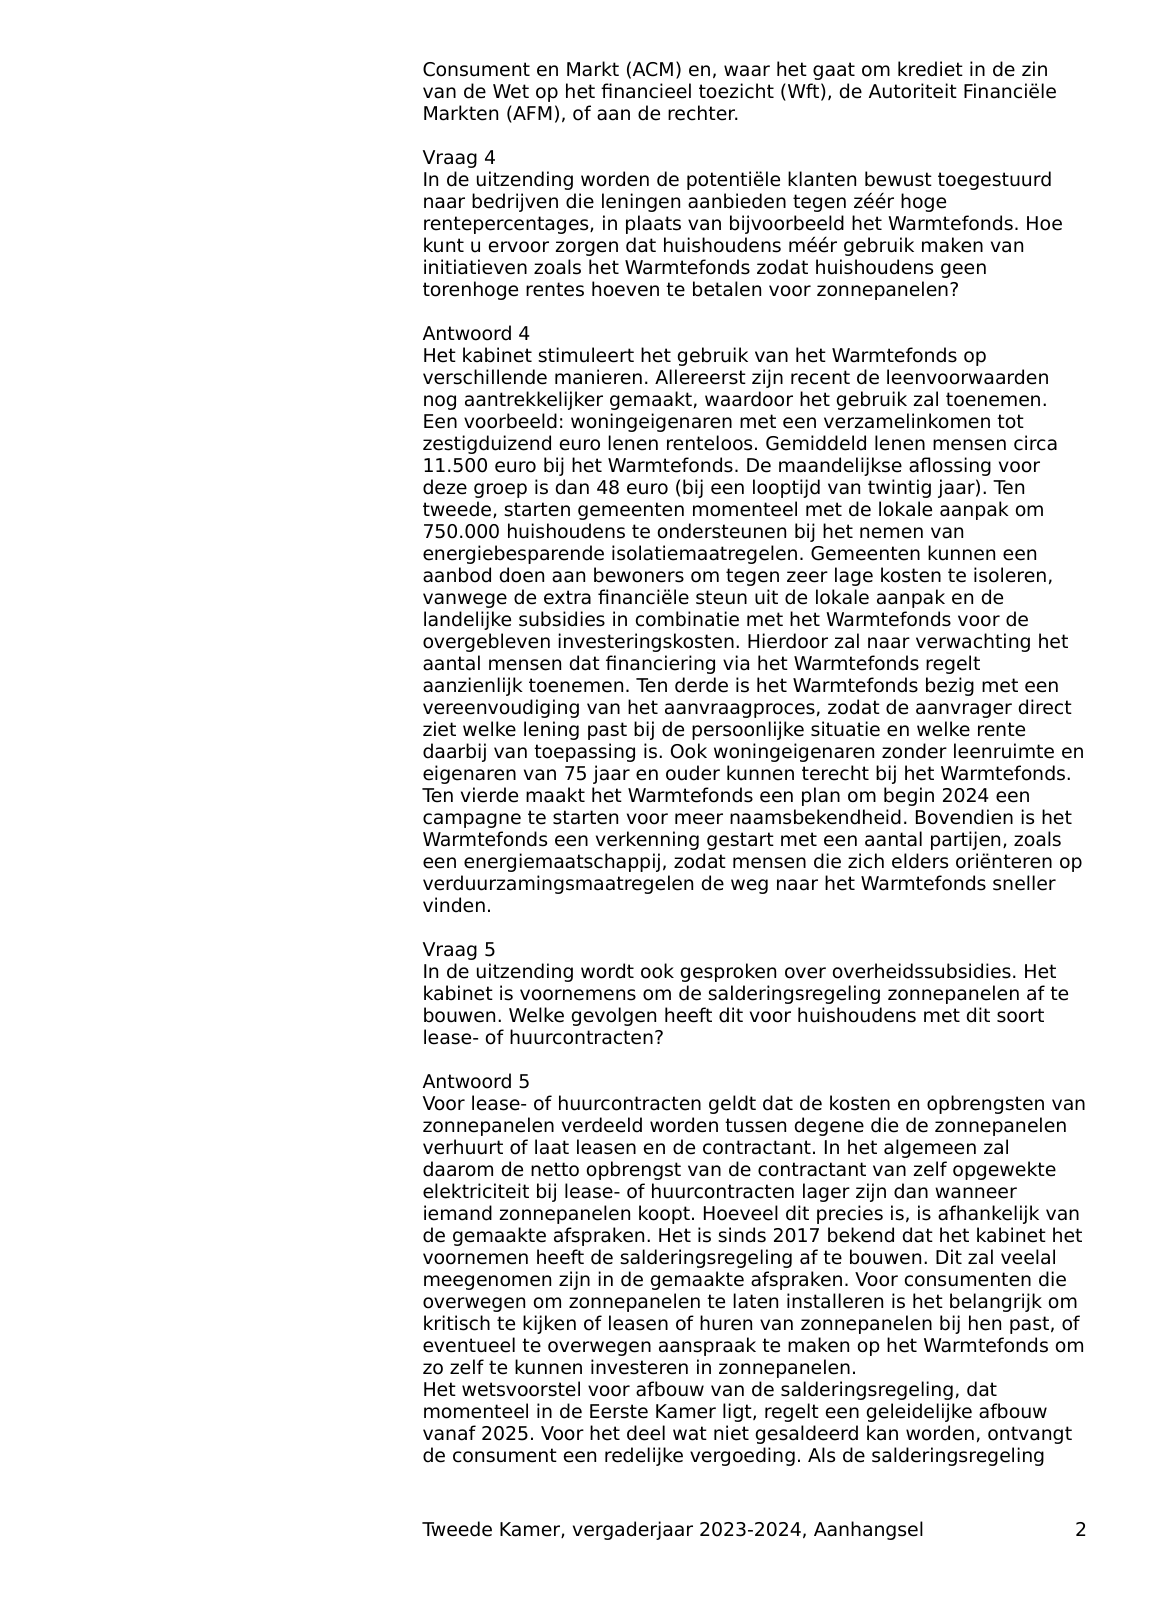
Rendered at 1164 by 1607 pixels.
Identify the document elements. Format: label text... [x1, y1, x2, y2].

text In de uitzending wordt ook gesproken over overheidssubsidies. Het kabinet is voornemens om de salderingsregeling zonnepanelen af te bouwen. Welke gevolgen heeft dit voor huishoudens met dit soort lease- of huurcontracten? [422, 961, 1087, 1049]
text Het kabinet stimuleert het gebruik van het Warmtefonds op verschillende manieren. Allereerst zijn recent de leenvoorwaarden nog aantrekkelijker gemaakt, waardoor het gebruik zal toenemen. Een voorbeeld: woningeigenaren met een verzamelinkomen tot zestigduizend euro lenen renteloos. Gemiddeld lenen mensen circa 11.500 euro bij het Warmtefonds. De maandelijkse aflossing voor deze groep is dan 48 euro (bij een looptijd van twintig jaar). Ten tweede, starten gemeenten momenteel met de lokale aanpak om 750.000 huishoudens te ondersteunen bij het nemen van energiebesparende isolatiemaatregelen. Gemeenten kunnen een aanbod doen aan bewoners om tegen zeer lage kosten te isoleren, vanwege de extra financiële steun uit de lokale aanpak en de landelijke subsidies in combinatie met het Warmtefonds voor de overgebleven investeringskosten. Hierdoor zal naar verwachting het aantal mensen dat financiering via het Warmtefonds regelt aanzienlijk toenemen. Ten derde is het Warmtefonds bezig met een vereenvoudiging van het aanvraagproces, zodat de aanvrager direct ziet welke lening past bij de persoonlijke situatie en welke rente daarbij van toepassing is. Ook woningeigenaren zonder leenruimte en eigenaren van 75 jaar en ouder kunnen terecht bij het Warmtefonds. Ten vierde maakt het Warmtefonds een plan om begin 2024 een campagne te starten voor meer naamsbekendheid. Bovendien is het Warmtefonds een verkenning gestart met een aantal partijen, zoals een energiemaatschappij, zodat mensen die zich elders oriënteren op verduurzamingsmaatregelen de weg naar het Warmtefonds sneller vinden. [422, 345, 1087, 917]
text Vraag 4 [422, 147, 1087, 169]
text Het wetsvoorstel voor afbouw van de salderingsregeling, dat momenteel in de Eerste Kamer ligt, regelt een geleidelijke afbouw vanaf 2025. Voor het deel wat niet gesaldeerd kan worden, ontvangt de consument een redelijke vergoeding. Als de salderingsregeling [422, 1379, 1087, 1467]
text Voor lease- of huurcontracten geldt dat de kosten en opbrengsten van zonnepanelen verdeeld worden tussen degene die de zonnepanelen verhuurt of laat leasen en de contractant. In het algemeen zal daarom de netto opbrengst van de contractant van zelf opgewekte elektriciteit bij lease- of huurcontracten lager zijn dan wanneer iemand zonnepanelen koopt. Hoeveel dit precies is, is afhankelijk van de gemaakte afspraken. Het is sinds 2017 bekend dat het kabinet het voornemen heeft de salderingsregeling af te bouwen. Dit zal veelal meegenomen zijn in de gemaakte afspraken. Voor consumenten die overwegen om zonnepanelen te laten installeren is het belangrijk om kritisch te kijken of leasen of huren van zonnepanelen bij hen past, of eventueel te overwegen aanspraak te maken op het Warmtefonds om zo zelf te kunnen investeren in zonnepanelen. [422, 1093, 1087, 1379]
text Antwoord 5 [422, 1071, 1087, 1093]
text Vraag 5 [422, 939, 1087, 961]
text Antwoord 4 [422, 323, 1087, 345]
text In de uitzending worden de potentiële klanten bewust toegestuurd naar bedrijven die leningen aanbieden tegen zéér hoge rentepercentages, in plaats van bijvoorbeeld het Warmtefonds. Hoe kunt u ervoor zorgen dat huishoudens méér gebruik maken van initiatieven zoals het Warmtefonds zodat huishoudens geen torenhoge rentes hoeven te betalen voor zonnepanelen? [422, 169, 1087, 301]
text Consument en Markt (ACM) en, waar het gaat om krediet in de zin van de Wet op het financieel toezicht (Wft), de Autoriteit Financiële Markten (AFM), of aan de rechter. [422, 59, 1087, 125]
